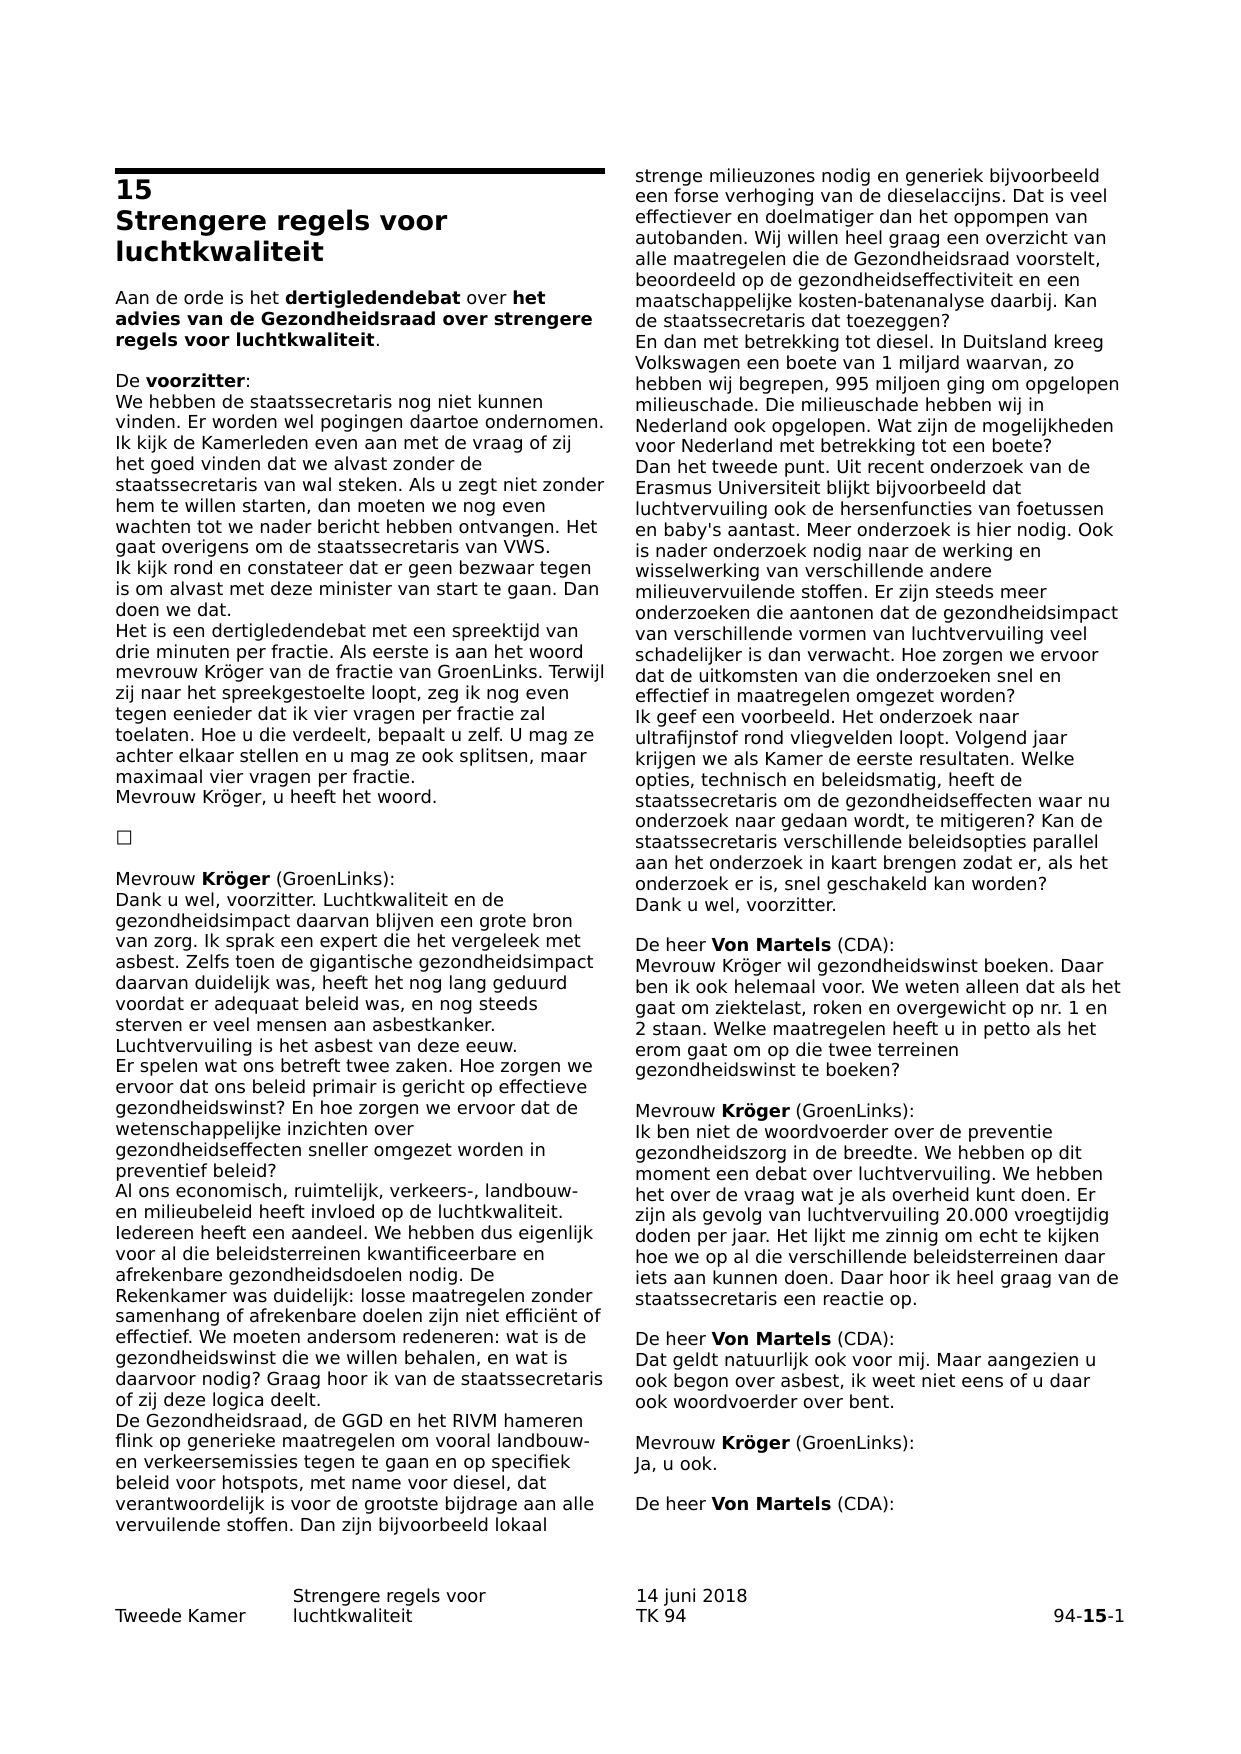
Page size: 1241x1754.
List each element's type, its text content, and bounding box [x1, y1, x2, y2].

text Aan de orde is het dertigledendebat over het advies van de Gezondheidsraad over strengere regels voor luchtkwaliteit. [115, 288, 605, 351]
text Al ons economisch, ruimtelijk, verkeers-, landbouw- en milieubeleid heeft invloed op de luchtkwaliteit. Iedereen heeft een aandeel. We hebben dus eigenlijk voor al die beleidsterreinen kwantificeerbare en afrekenbare gezondheidsdoelen nodig. De Rekenkamer was duidelijk: losse maatregelen zonder samenhang of afrekenbare doelen zijn niet efficiënt of effectief. We moeten andersom redeneren: wat is de gezondheidswinst die we willen behalen, en wat is daarvoor nodig? Graag hoor ik van de staatssecretaris of zij deze logica deelt. [115, 1181, 605, 1410]
text De heer Von Martels (CDA): [635, 1329, 1125, 1350]
text De voorzitter: [115, 371, 605, 391]
text Ik kijk rond en constateer dat er geen bezwaar tegen is om alvast met deze minister van start te gaan. Dan doen we dat. [115, 558, 605, 621]
text Ik ben niet de woordvoerder over de preventie gezondheidszorg in de breedte. We hebben op dit moment een debat over luchtvervuiling. We hebben het over de vraag wat je als overheid kunt doen. Er zijn als gevolg van luchtvervuiling 20.000 vroegtijdig doden per jaar. Het lijkt me zinnig om echt te kijken hoe we op al die verschillende beleidsterreinen daar iets aan kunnen doen. Daar hoor ik heel graag van de staatssecretaris een reactie op. [635, 1122, 1125, 1309]
text Dank u wel, voorzitter. Luchtkwaliteit en de gezondheidsimpact daarvan blijven een grote bron van zorg. Ik sprak een expert die het vergeleek met asbest. Zelfs toen de gigantische gezondheidsimpact daarvan duidelijk was, heeft het nog lang geduurd voordat er adequaat beleid was, en nog steeds sterven er veel mensen aan asbestkanker. Luchtvervuiling is het asbest van deze eeuw. [115, 889, 605, 1056]
text Ja, u ook. [635, 1453, 1125, 1474]
text Mevrouw Kröger (GroenLinks): [115, 869, 605, 889]
text Mevrouw Kröger wil gezondheidswinst boeken. Daar ben ik ook helemaal voor. We weten alleen dat als het gaat om ziektelast, roken en overgewicht op nr. 1 en 2 staan. Welke maatregelen heeft u in petto als het erom gaat om op die twee terreinen gezondheidswinst te boeken? [635, 956, 1125, 1081]
text De Gezondheidsraad, de GGD en het RIVM hameren flink op generieke maatregelen om vooral landbouw- en verkeersemissies tegen te gaan en op specifiek beleid voor hotspots, met name voor diesel, dat verantwoordelijk is voor de grootste bijdrage aan alle vervuilende stoffen. Dan zijn bijvoorbeeld lokaal [115, 1410, 605, 1535]
text Er spelen wat ons betreft twee zaken. Hoe zorgen we ervoor dat ons beleid primair is gericht op effectieve gezondheidswinst? En hoe zorgen we ervoor dat de wetenschappelijke inzichten over gezondheidseffecten sneller omgezet worden in preventief beleid? [115, 1056, 605, 1181]
text Ik geef een voorbeeld. Het onderzoek naar ultrafijnstof rond vliegvelden loopt. Volgend jaar krijgen we als Kamer de eerste resultaten. Welke opties, technisch en beleidsmatig, heeft de staatssecretaris om de gezondheidseffecten waar nu onderzoek naar gedaan wordt, te mitigeren? Kan de staatssecretaris verschillende beleidsopties parallel aan het onderzoek in kaart brengen zodat er, als het onderzoek er is, snel geschakeld kan worden? [635, 707, 1125, 894]
text Dank u wel, voorzitter. [635, 894, 1125, 915]
text ⬜ [115, 828, 605, 849]
text Dat geldt natuurlijk ook voor mij. Maar aangezien u ook begon over asbest, ik weet niet eens of u daar ook woordvoerder over bent. [635, 1350, 1125, 1412]
text De heer Von Martels (CDA): [635, 1494, 1125, 1515]
text Mevrouw Kröger (GroenLinks): [635, 1432, 1125, 1453]
text Mevrouw Kröger (GroenLinks): [635, 1101, 1125, 1122]
text En dan met betrekking tot diesel. In Duitsland kreeg Volkswagen een boete van 1 miljard waarvan, zo hebben wij begrepen, 995 miljoen ging om opgelopen milieuschade. Die milieuschade hebben wij in Nederland ook opgelopen. Wat zijn de mogelijkheden voor Nederland met betrekking tot een boete? [635, 332, 1125, 457]
text We hebben de staatssecretaris nog niet kunnen vinden. Er worden wel pogingen daartoe ondernomen. Ik kijk de Kamerleden even aan met de vraag of zij het goed vinden dat we alvast zonder de staatssecretaris van wal steken. Als u zegt niet zonder hem te willen starten, dan moeten we nog even wachten tot we nader bericht hebben ontvangen. Het gaat overigens om de staatssecretaris van VWS. [115, 391, 605, 558]
text De heer Von Martels (CDA): [635, 935, 1125, 956]
title 15 Strengere regels voor luchtkwaliteit [115, 174, 605, 268]
text Mevrouw Kröger, u heeft het woord. [115, 787, 605, 808]
text Het is een dertigledendebat met een spreektijd van drie minuten per fractie. Als eerste is aan het woord mevrouw Kröger van de fractie van GroenLinks. Terwijl zij naar het spreekgestoelte loopt, zeg ik nog even tegen eenieder dat ik vier vragen per fractie zal toelaten. Hoe u die verdeelt, bepaalt u zelf. U mag ze achter elkaar stellen en u mag ze ook splitsen, maar maximaal vier vragen per fractie. [115, 621, 605, 787]
text Dan het tweede punt. Uit recent onderzoek van de Erasmus Universiteit blijkt bijvoorbeeld dat luchtvervuiling ook de hersenfuncties van foetussen en baby's aantast. Meer onderzoek is hier nodig. Ook is nader onderzoek nodig naar de werking en wisselwerking van verschillende andere milieuvervuilende stoffen. Er zijn steeds meer onderzoeken die aantonen dat de gezondheidsimpact van verschillende vormen van luchtvervuiling veel schadelijker is dan verwacht. Hoe zorgen we ervoor dat de uitkomsten van die onderzoeken snel en effectief in maatregelen omgezet worden? [635, 457, 1125, 707]
text strenge milieuzones nodig en generiek bijvoorbeeld een forse verhoging van de dieselaccijns. Dat is veel effectiever en doelmatiger dan het oppompen van autobanden. Wij willen heel graag een overzicht van alle maatregelen die de Gezondheidsraad voorstelt, beoordeeld op de gezondheidseffectiviteit en een maatschappelijke kosten-batenanalyse daarbij. Kan de staatssecretaris dat toezeggen? [635, 165, 1125, 332]
